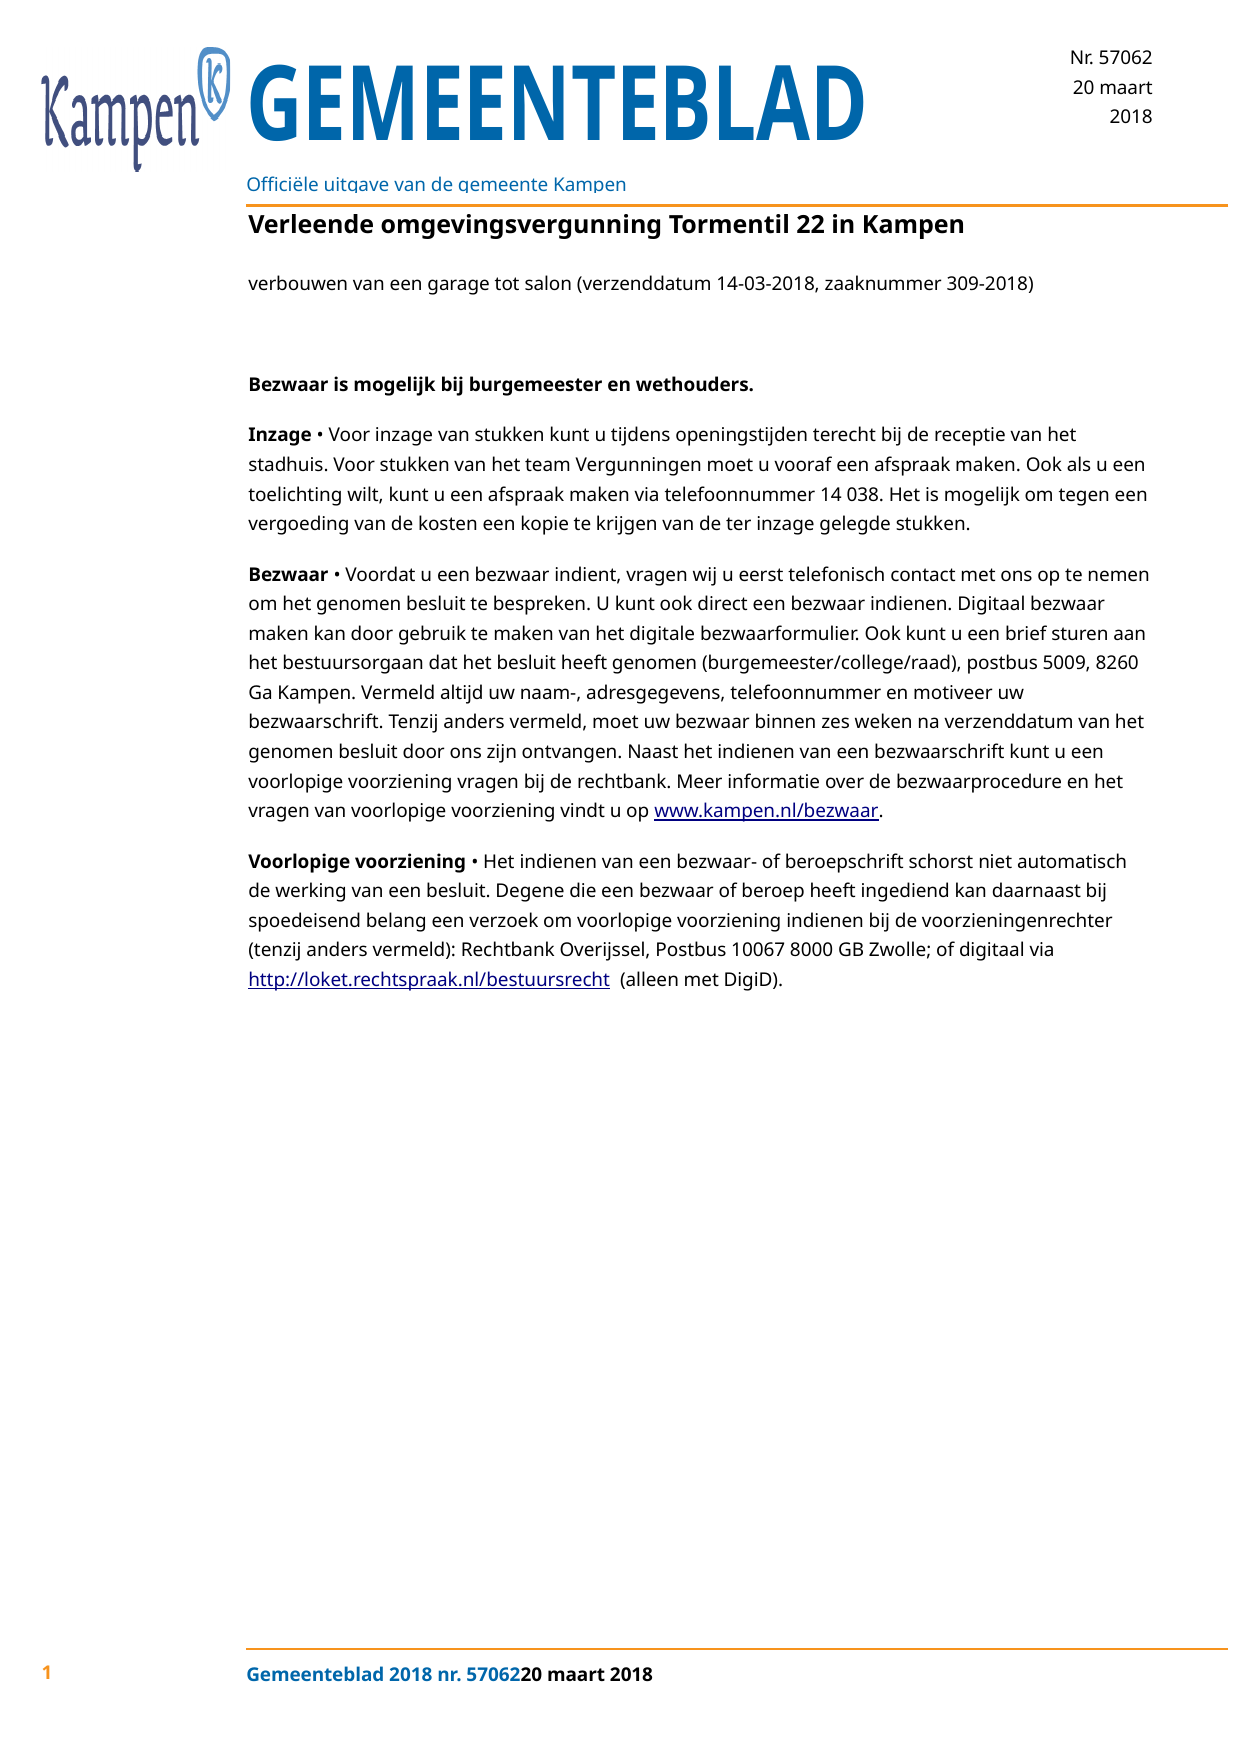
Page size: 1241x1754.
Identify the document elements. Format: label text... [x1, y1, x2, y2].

text Voorlopige voorziening • Het indienen van een bezwaar- of beroepschrift schorst niet automatisch de werking van een besluit. Degene die een bezwaar of beroep heeft ingediend kan daarnaast bij spoedeisend belang een verzoek om voorlopige voorziening indienen bij de voorzieningenrechter (tenzij anders vermeld): Rechtbank Overijssel, Postbus 10067 8000 GB Zwolle; of digitaal via http://loket.rechtspraak.nl/bestuursrecht (alleen met DigiD). [248, 848, 1152, 992]
text Bezwaar • Voordat u een bezwaar indient, vragen wij u eerst telefonisch contact met ons op te nemen om het genomen besluit te bespreken. U kunt ook direct een bezwaar indienen. Digitaal bezwaar maken kan door gebruik te maken van het digitale bezwaarformulier. Ook kunt u een brief sturen aan het bestuursorgaan dat het besluit heeft genomen (burgemeester/college/raad), postbus 5009, 8260 Ga Kampen. Vermeld altijd uw naam-, adresgegevens, telefoonnummer en motiveer uw bezwaarschrift. Tenzij anders vermeld, moet uw bezwaar binnen zes weken na verzenddatum van het genomen besluit door ons zijn ontvangen. Naast het indienen van een bezwaarschrift kunt u een voorlopige voorziening vragen bij de rechtbank. Meer informatie over de bezwaarprocedure en het vragen van voorlopige voorziening vindt u op www.kampen.nl/bezwaar. [248, 561, 1152, 823]
text Bezwaar is mogelijk bij burgemeester en wethouders. [248, 371, 1152, 397]
text Inzage • Voor inzage van stukken kunt u tijdens openingstijden terecht bij de receptie van het stadhuis. Voor stukken van het team Vergunningen moet u vooraf een afspraak maken. Ook als u een toelichting wilt, kunt u een afspraak maken via telefoonnummer 14 038. Het is mogelijk om tegen een vergoeding van de kosten een kopie te krijgen van de ter inzage gelegde stukken. [248, 422, 1152, 536]
picture [41, 47, 231, 172]
text verbouwen van een garage tot salon (verzenddatum 14-03-2018, zaaknummer 309-2018) [248, 270, 1152, 296]
text Verleende omgevingsvergunning Tormentil 22 in Kampen [248, 207, 1152, 241]
